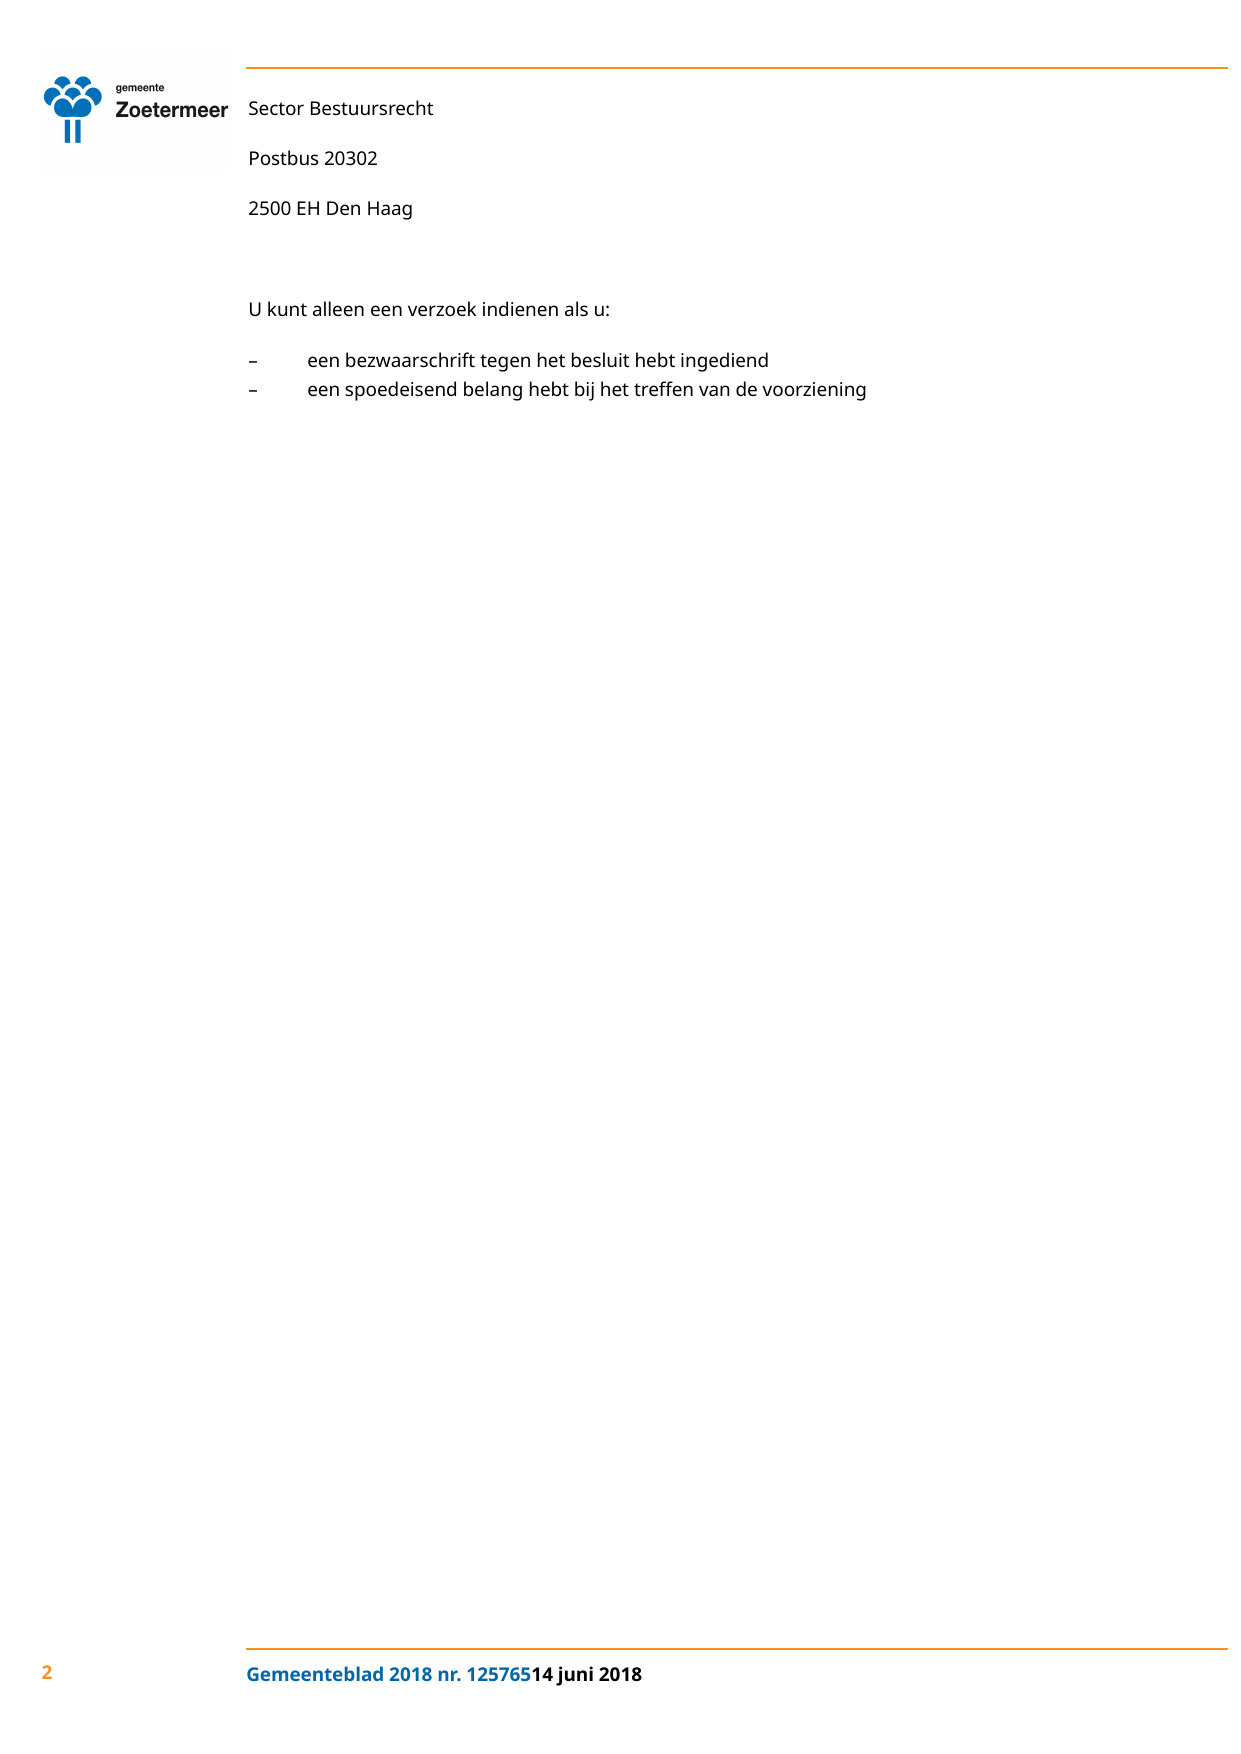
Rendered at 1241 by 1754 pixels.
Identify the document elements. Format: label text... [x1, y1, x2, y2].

text Postbus 20302 [248, 145, 1152, 171]
list een bezwaarschrift tegen het besluit hebt ingediend [248, 347, 1152, 373]
text Sector Bestuursrecht [248, 95, 1152, 121]
text 2500 EH Den Haag [248, 196, 1152, 221]
picture [41, 47, 231, 172]
text U kunt alleen een verzoek indienen als u: [248, 296, 1152, 322]
list een spoedeisend belang hebt bij het treffen van de voorziening [248, 376, 1152, 402]
